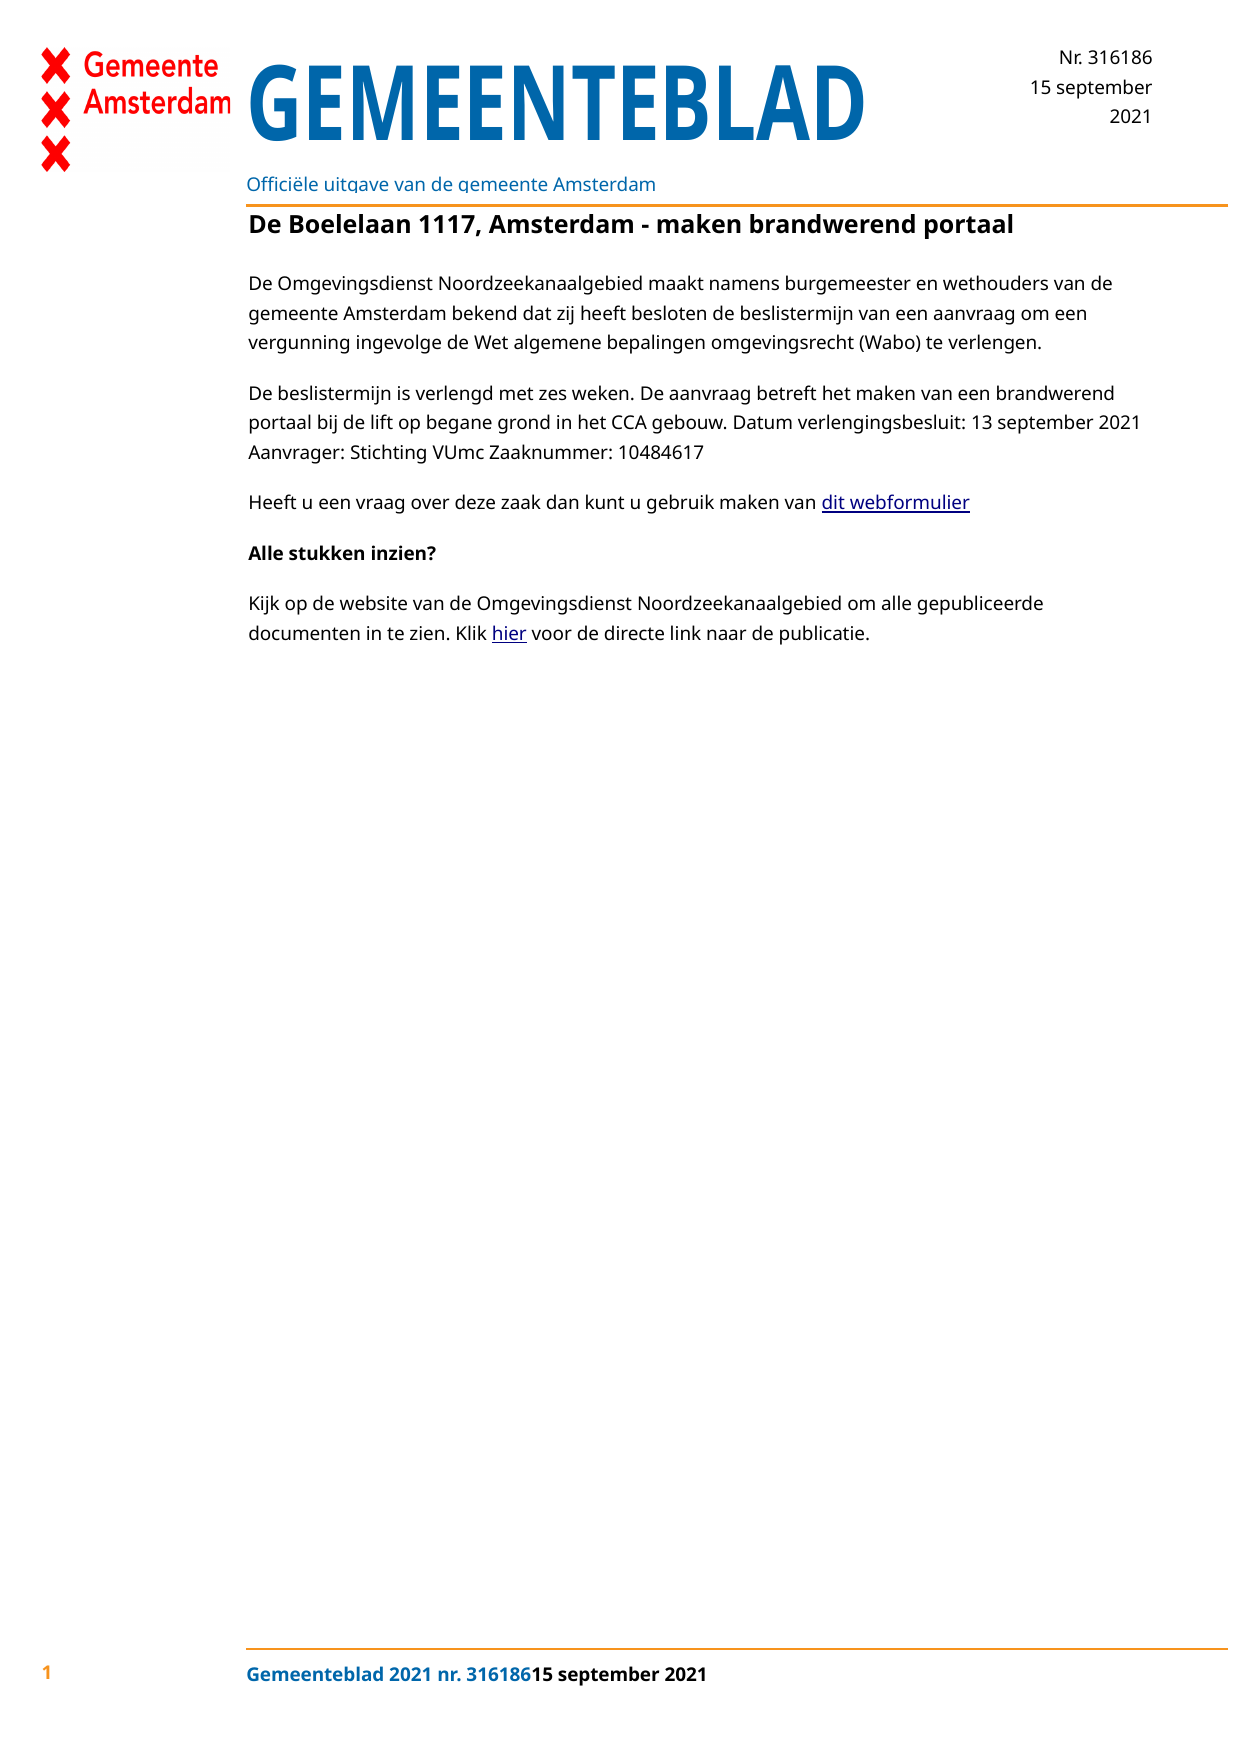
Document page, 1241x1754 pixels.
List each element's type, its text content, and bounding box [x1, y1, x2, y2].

text De Omgevingsdienst Noordzeekanaalgebied maakt namens burgemeester en wethouders van de gemeente Amsterdam bekend dat zij heeft besloten de beslistermijn van een aanvraag om een vergunning ingevolge de Wet algemene bepalingen omgevingsrecht (Wabo) te verlengen. [248, 270, 1152, 355]
text De Boelelaan 1117, Amsterdam - maken brandwerend portaal [248, 207, 1152, 241]
text Kijk op de website van de Omgevingsdienst Noordzeekanaalgebied om alle gepubliceerde documenten in te zien. Klik hier voor de directe link naar de publicatie. [248, 590, 1152, 646]
text Alle stukken inzien? [248, 540, 1152, 566]
picture [41, 47, 231, 172]
text Heeft u een vraag over deze zaak dan kunt u gebruik maken van dit webformulier [248, 489, 1152, 515]
text De beslistermijn is verlengd met zes weken. De aanvraag betreft het maken van een brandwerend portaal bij de lift op begane grond in het CCA gebouw. Datum verlengingsbesluit: 13 september 2021 Aanvrager: Stichting VUmc Zaaknummer: 10484617 [248, 380, 1152, 465]
